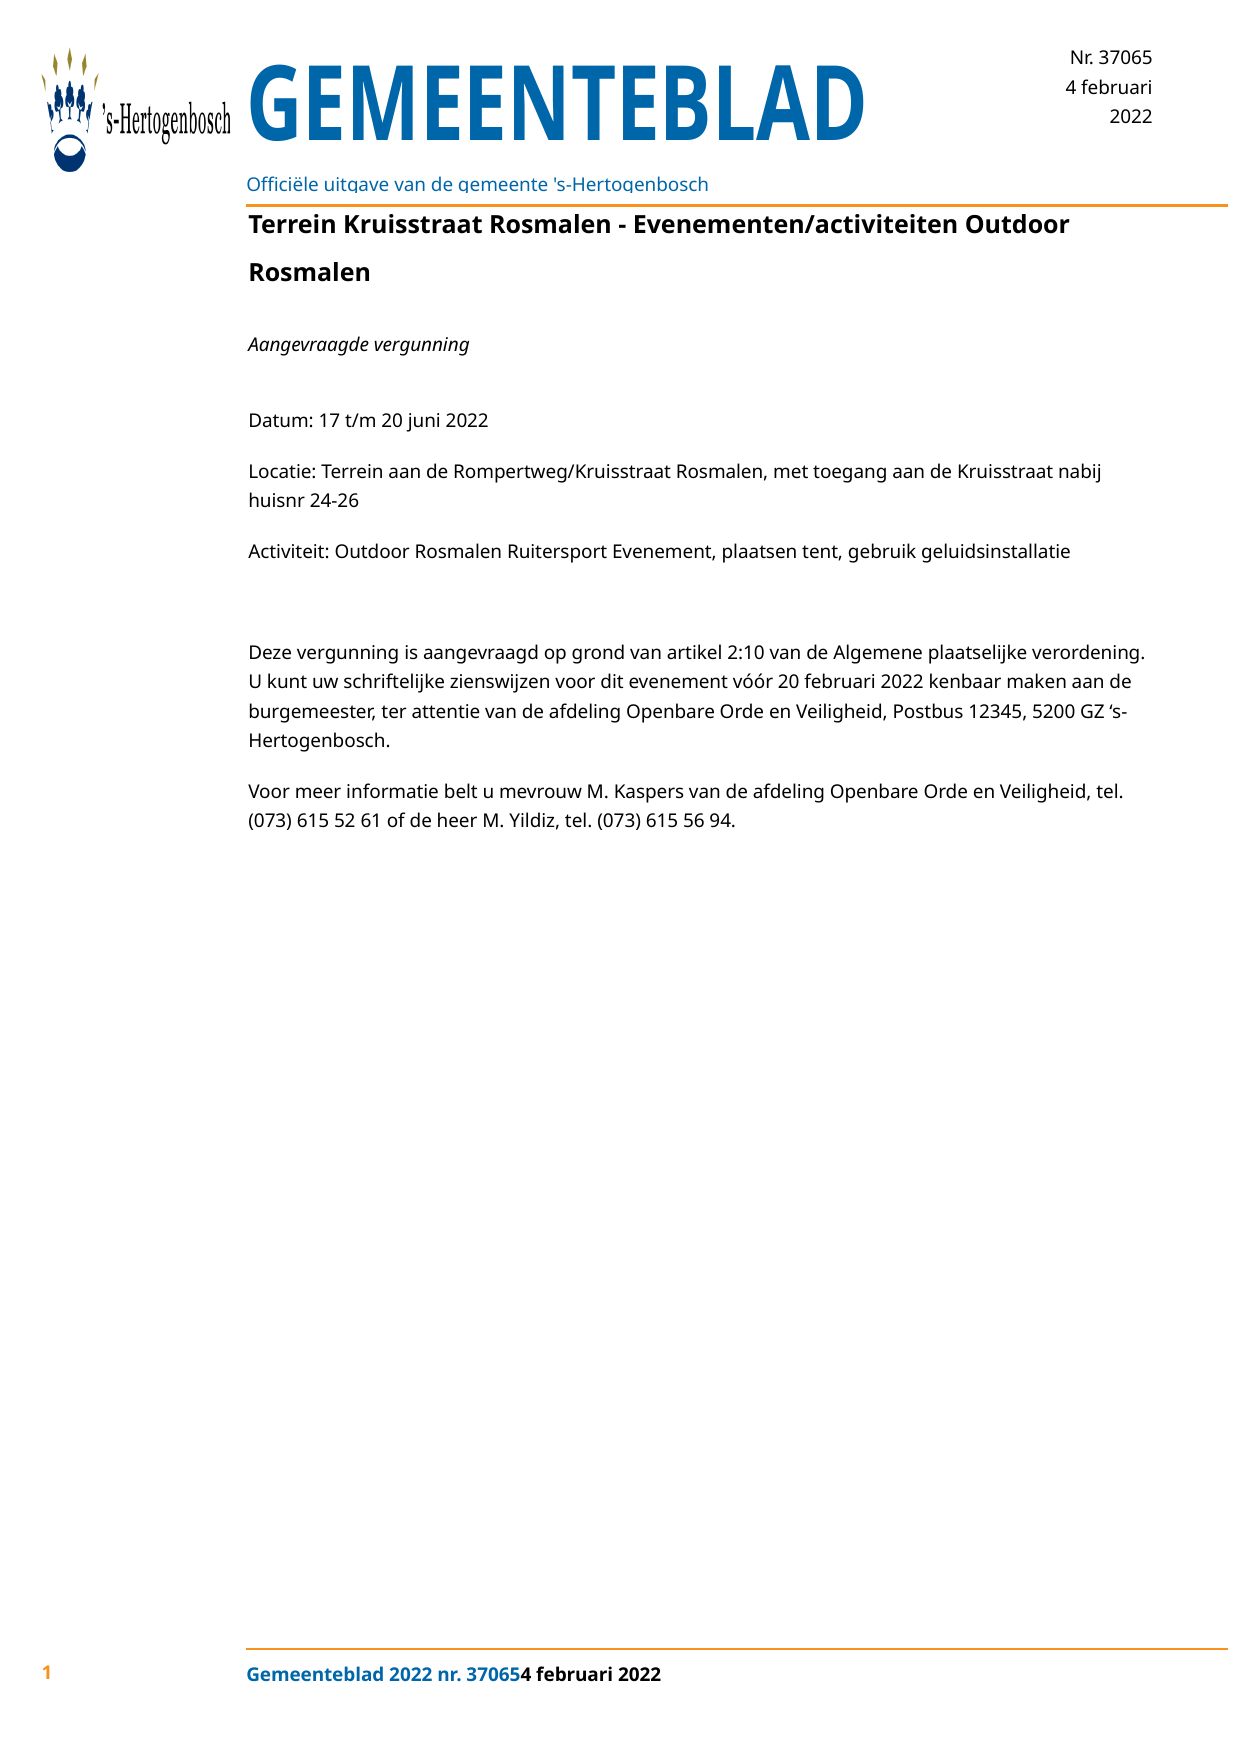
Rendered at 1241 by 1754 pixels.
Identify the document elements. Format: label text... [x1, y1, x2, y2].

text Activiteit: Outdoor Rosmalen Ruitersport Evenement, plaatsen tent, gebruik geluidsinstallatie [248, 538, 1152, 564]
text Deze vergunning is aangevraagd op grond van artikel 2:10 van de Algemene plaatselijke verordening. U kunt uw schriftelijke zienswijzen voor dit evenement vóór 20 februari 2022 kenbaar maken aan de burgemeester, ter attentie van de afdeling Openbare Orde en Veiligheid, Postbus 12345, 5200 GZ ‘s-Hertogenbosch. [248, 639, 1152, 753]
text Datum: 17 t/m 20 juni 2022 [248, 408, 1152, 433]
text Voor meer informatie belt u mevrouw M. Kaspers van de afdeling Openbare Orde en Veiligheid, tel. (073) 615 52 61 of de heer M. Yildiz, tel. (073) 615 56 94. [248, 778, 1152, 833]
picture [41, 47, 231, 172]
text Aangevraagde vergunning [248, 331, 1152, 357]
text Locatie: Terrein aan de Rompertweg/Kruisstraat Rosmalen, met toegang aan de Kruisstraat nabij huisnr 24-26 [248, 458, 1152, 513]
text Terrein Kruisstraat Rosmalen - Evenementen/activiteiten Outdoor Rosmalen [248, 207, 1152, 288]
